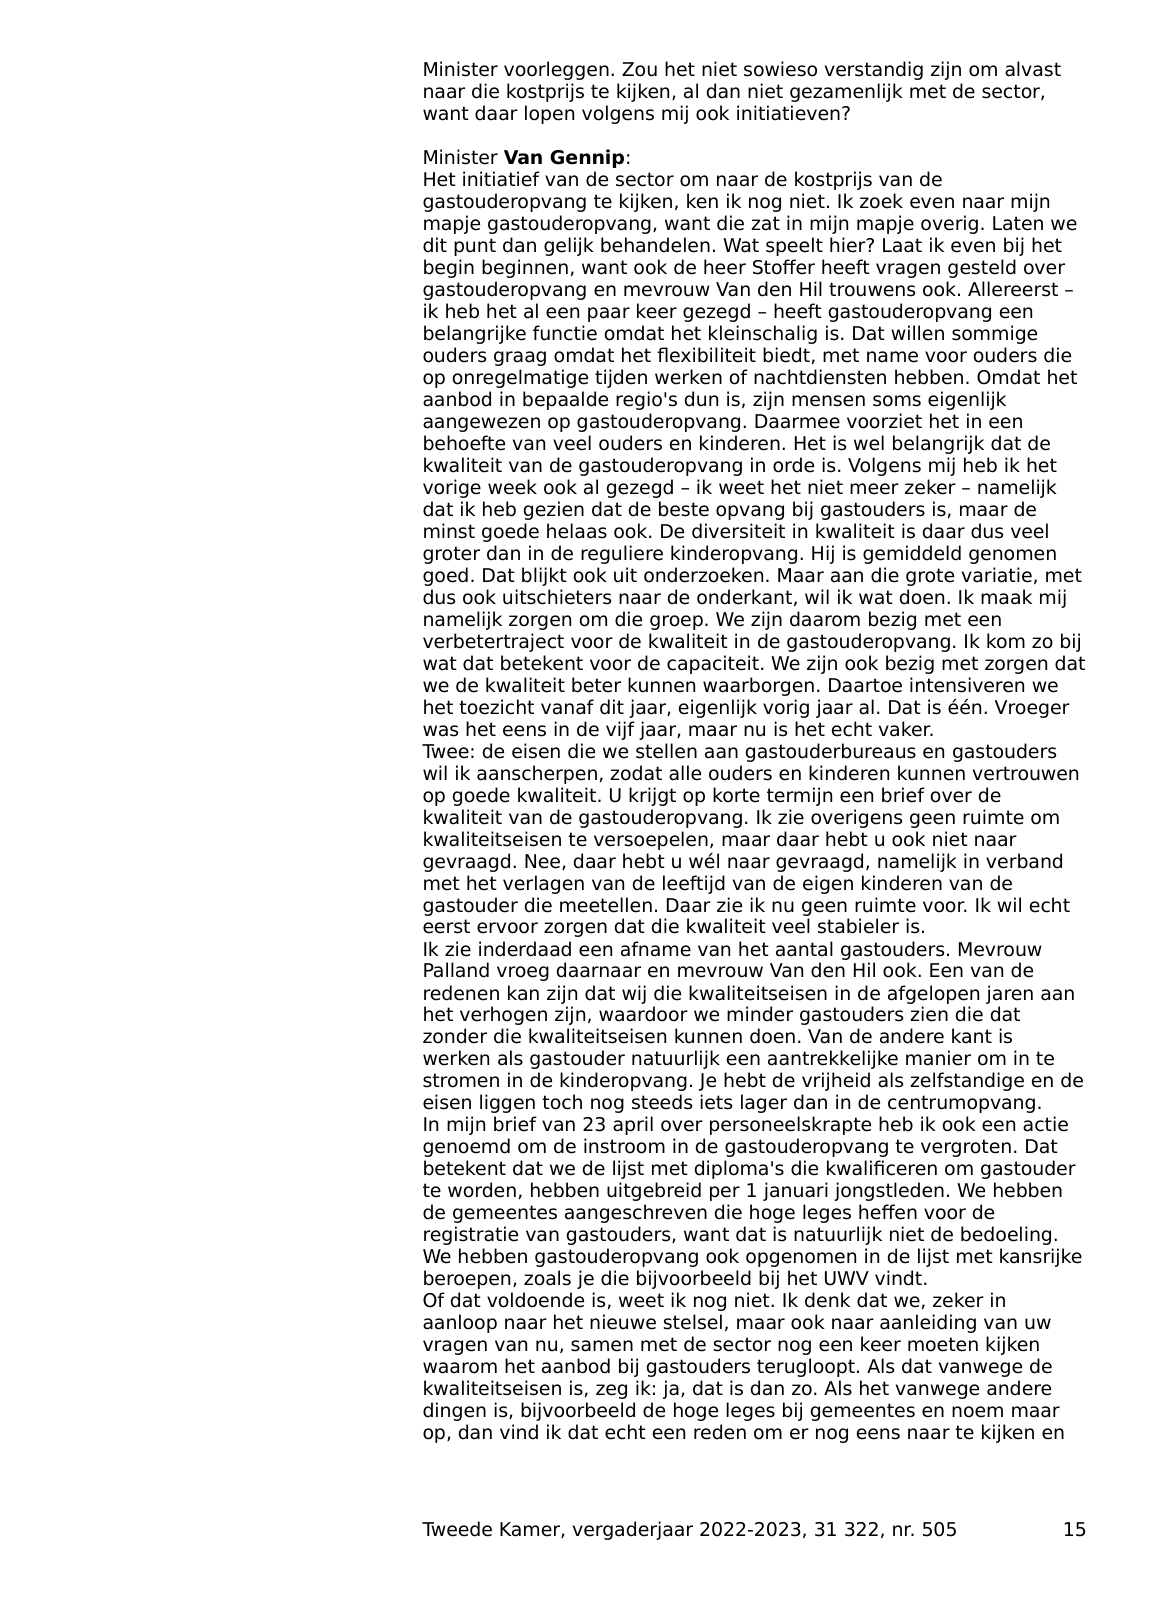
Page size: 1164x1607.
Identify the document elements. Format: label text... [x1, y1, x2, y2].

text In mijn brief van 23 april over personeelskrapte heb ik ook een actie genoemd om de instroom in de gastouderopvang te vergroten. Dat betekent dat we de lijst met diploma's die kwalificeren om gastouder te worden, hebben uitgebreid per 1 januari jongstleden. We hebben de gemeentes aangeschreven die hoge leges heffen voor de registratie van gastouders, want dat is natuurlijk niet de bedoeling. We hebben gastouderopvang ook opgenomen in de lijst met kansrijke beroepen, zoals je die bijvoorbeeld bij het UWV vindt. [422, 1114, 1087, 1290]
text Minister voorleggen. Zou het niet sowieso verstandig zijn om alvast naar die kostprijs te kijken, al dan niet gezamenlijk met de sector, want daar lopen volgens mij ook initiatieven? [422, 59, 1087, 125]
text Ik zie inderdaad een afname van het aantal gastouders. Mevrouw Palland vroeg daarnaar en mevrouw Van den Hil ook. Een van de redenen kan zijn dat wij die kwaliteitseisen in de afgelopen jaren aan het verhogen zijn, waardoor we minder gastouders zien die dat zonder die kwaliteitseisen kunnen doen. Van de andere kant is werken als gastouder natuurlijk een aantrekkelijke manier om in te stromen in de kinderopvang. Je hebt de vrijheid als zelfstandige en de eisen liggen toch nog steeds iets lager dan in de centrumopvang. [422, 938, 1087, 1114]
text Of dat voldoende is, weet ik nog niet. Ik denk dat we, zeker in aanloop naar het nieuwe stelsel, maar ook naar aanleiding van uw vragen van nu, samen met de sector nog een keer moeten kijken waarom het aanbod bij gastouders terugloopt. Als dat vanwege de kwaliteitseisen is, zeg ik: ja, dat is dan zo. Als het vanwege andere dingen is, bijvoorbeeld de hoge leges bij gemeentes en noem maar op, dan vind ik dat echt een reden om er nog eens naar te kijken en [422, 1290, 1087, 1444]
text Het initiatief van de sector om naar de kostprijs van de gastouderopvang te kijken, ken ik nog niet. Ik zoek even naar mijn mapje gastouderopvang, want die zat in mijn mapje overig. Laten we dit punt dan gelijk behandelen. Wat speelt hier? Laat ik even bij het begin beginnen, want ook de heer Stoffer heeft vragen gesteld over gastouderopvang en mevrouw Van den Hil trouwens ook. Allereerst – ik heb het al een paar keer gezegd – heeft gastouderopvang een belangrijke functie omdat het kleinschalig is. Dat willen sommige ouders graag omdat het flexibiliteit biedt, met name voor ouders die op onregelmatige tijden werken of nachtdiensten hebben. Omdat het aanbod in bepaalde regio's dun is, zijn mensen soms eigenlijk aangewezen op gastouderopvang. Daarmee voorziet het in een behoefte van veel ouders en kinderen. Het is wel belangrijk dat de kwaliteit van de gastouderopvang in orde is. Volgens mij heb ik het vorige week ook al gezegd – ik weet het niet meer zeker – namelijk dat ik heb gezien dat de beste opvang bij gastouders is, maar de minst goede helaas ook. De diversiteit in kwaliteit is daar dus veel groter dan in de reguliere kinderopvang. Hij is gemiddeld genomen goed. Dat blijkt ook uit onderzoeken. Maar aan die grote variatie, met dus ook uitschieters naar de onderkant, wil ik wat doen. Ik maak mij namelijk zorgen om die groep. We zijn daarom bezig met een verbetertraject voor de kwaliteit in de gastouderopvang. Ik kom zo bij wat dat betekent voor de capaciteit. We zijn ook bezig met zorgen dat we de kwaliteit beter kunnen waarborgen. Daartoe intensiveren we het toezicht vanaf dit jaar, eigenlijk vorig jaar al. Dat is één. Vroeger was het eens in de vijf jaar, maar nu is het echt vaker. [422, 169, 1087, 741]
text Twee: de eisen die we stellen aan gastouderbureaus en gastouders wil ik aanscherpen, zodat alle ouders en kinderen kunnen vertrouwen op goede kwaliteit. U krijgt op korte termijn een brief over de kwaliteit van de gastouderopvang. Ik zie overigens geen ruimte om kwaliteitseisen te versoepelen, maar daar hebt u ook niet naar gevraagd. Nee, daar hebt u wél naar gevraagd, namelijk in verband met het verlagen van de leeftijd van de eigen kinderen van de gastouder die meetellen. Daar zie ik nu geen ruimte voor. Ik wil echt eerst ervoor zorgen dat die kwaliteit veel stabieler is. [422, 741, 1087, 938]
text Minister Van Gennip: [422, 147, 1087, 169]
